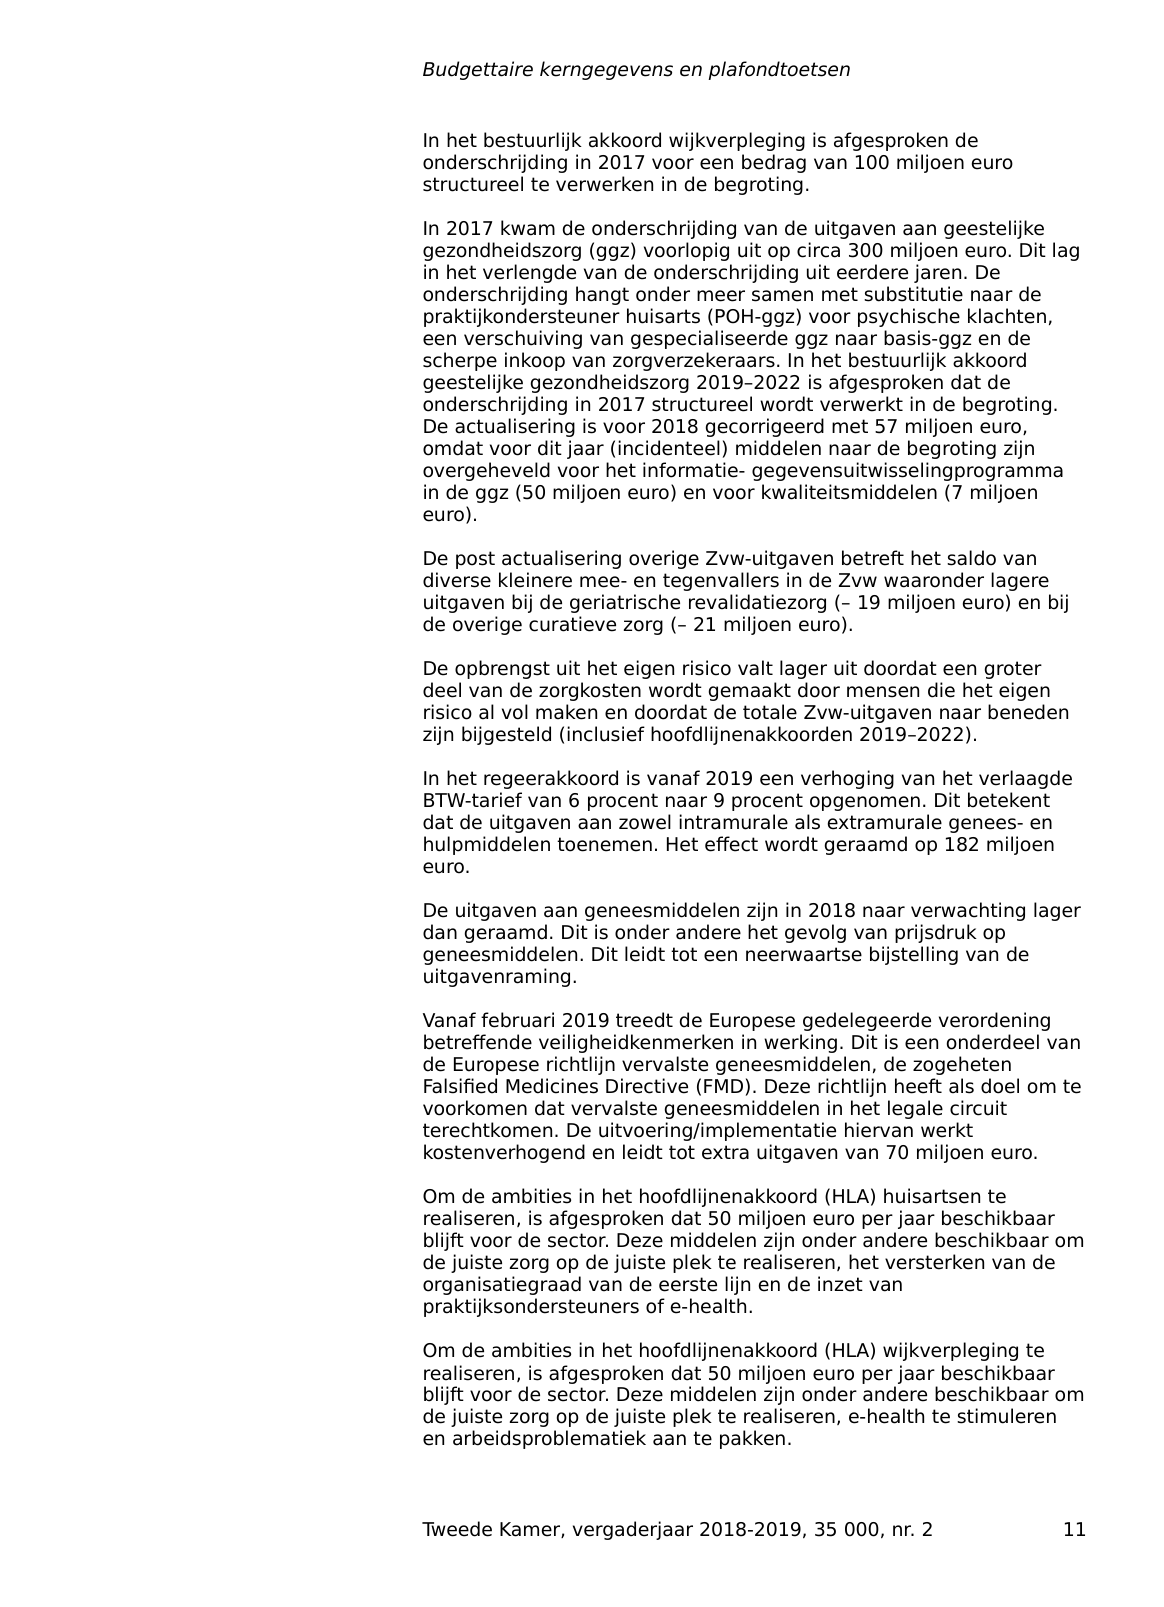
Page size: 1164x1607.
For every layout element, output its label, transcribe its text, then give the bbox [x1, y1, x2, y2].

text Om de ambities in het hoofdlijnenakkoord (HLA) huisartsen te realiseren, is afgesproken dat 50 miljoen euro per jaar beschikbaar blijft voor de sector. Deze middelen zijn onder andere beschikbaar om de juiste zorg op de juiste plek te realiseren, het versterken van de organisatiegraad van de eerste lijn en de inzet van praktijksondersteuners of e-health. [422, 1186, 1087, 1318]
text Vanaf februari 2019 treedt de Europese gedelegeerde verordening betreffende veiligheidkenmerken in werking. Dit is een onderdeel van de Europese richtlijn vervalste geneesmiddelen, de zogeheten Falsified Medicines Directive (FMD). Deze richtlijn heeft als doel om te voorkomen dat vervalste geneesmiddelen in het legale circuit terechtkomen. De uitvoering/implementatie hiervan werkt kostenverhogend en leidt tot extra uitgaven van 70 miljoen euro. [422, 1010, 1087, 1164]
text Om de ambities in het hoofdlijnenakkoord (HLA) wijkverpleging te realiseren, is afgesproken dat 50 miljoen euro per jaar beschikbaar blijft voor de sector. Deze middelen zijn onder andere beschikbaar om de juiste zorg op de juiste plek te realiseren, e-health te stimuleren en arbeidsproblematiek aan te pakken. [422, 1340, 1087, 1450]
text In het regeerakkoord is vanaf 2019 een verhoging van het verlaagde BTW-tarief van 6 procent naar 9 procent opgenomen. Dit betekent dat de uitgaven aan zowel intramurale als extramurale genees- en hulpmiddelen toenemen. Het effect wordt geraamd op 182 miljoen euro. [422, 768, 1087, 878]
text In het bestuurlijk akkoord wijkverpleging is afgesproken de onderschrijding in 2017 voor een bedrag van 100 miljoen euro structureel te verwerken in de begroting. [422, 130, 1087, 196]
text De uitgaven aan geneesmiddelen zijn in 2018 naar verwachting lager dan geraamd. Dit is onder andere het gevolg van prijsdruk op geneesmiddelen. Dit leidt tot een neerwaartse bijstelling van de uitgavenraming. [422, 900, 1087, 988]
text De post actualisering overige Zvw-uitgaven betreft het saldo van diverse kleinere mee- en tegenvallers in de Zvw waaronder lagere uitgaven bij de geriatrische revalidatiezorg (– 19 miljoen euro) en bij de overige curatieve zorg (– 21 miljoen euro). [422, 548, 1087, 636]
text De opbrengst uit het eigen risico valt lager uit doordat een groter deel van de zorgkosten wordt gemaakt door mensen die het eigen risico al vol maken en doordat de totale Zvw-uitgaven naar beneden zijn bijgesteld (inclusief hoofdlijnenakkoorden 2019–2022). [422, 658, 1087, 746]
text In 2017 kwam de onderschrijding van de uitgaven aan geestelijke gezondheidszorg (ggz) voorlopig uit op circa 300 miljoen euro. Dit lag in het verlengde van de onderschrijding uit eerdere jaren. De onderschrijding hangt onder meer samen met substitutie naar de praktijkondersteuner huisarts (POH-ggz) voor psychische klachten, een verschuiving van gespecialiseerde ggz naar basis-ggz en de scherpe inkoop van zorgverzekeraars. In het bestuurlijk akkoord geestelijke gezondheidszorg 2019–2022 is afgesproken dat de onderschrijding in 2017 structureel wordt verwerkt in de begroting. De actualisering is voor 2018 gecorrigeerd met 57 miljoen euro, omdat voor dit jaar (incidenteel) middelen naar de begroting zijn overgeheveld voor het informatie- gegevensuitwisselingprogramma in de ggz (50 miljoen euro) en voor kwaliteitsmiddelen (7 miljoen euro). [422, 218, 1087, 526]
